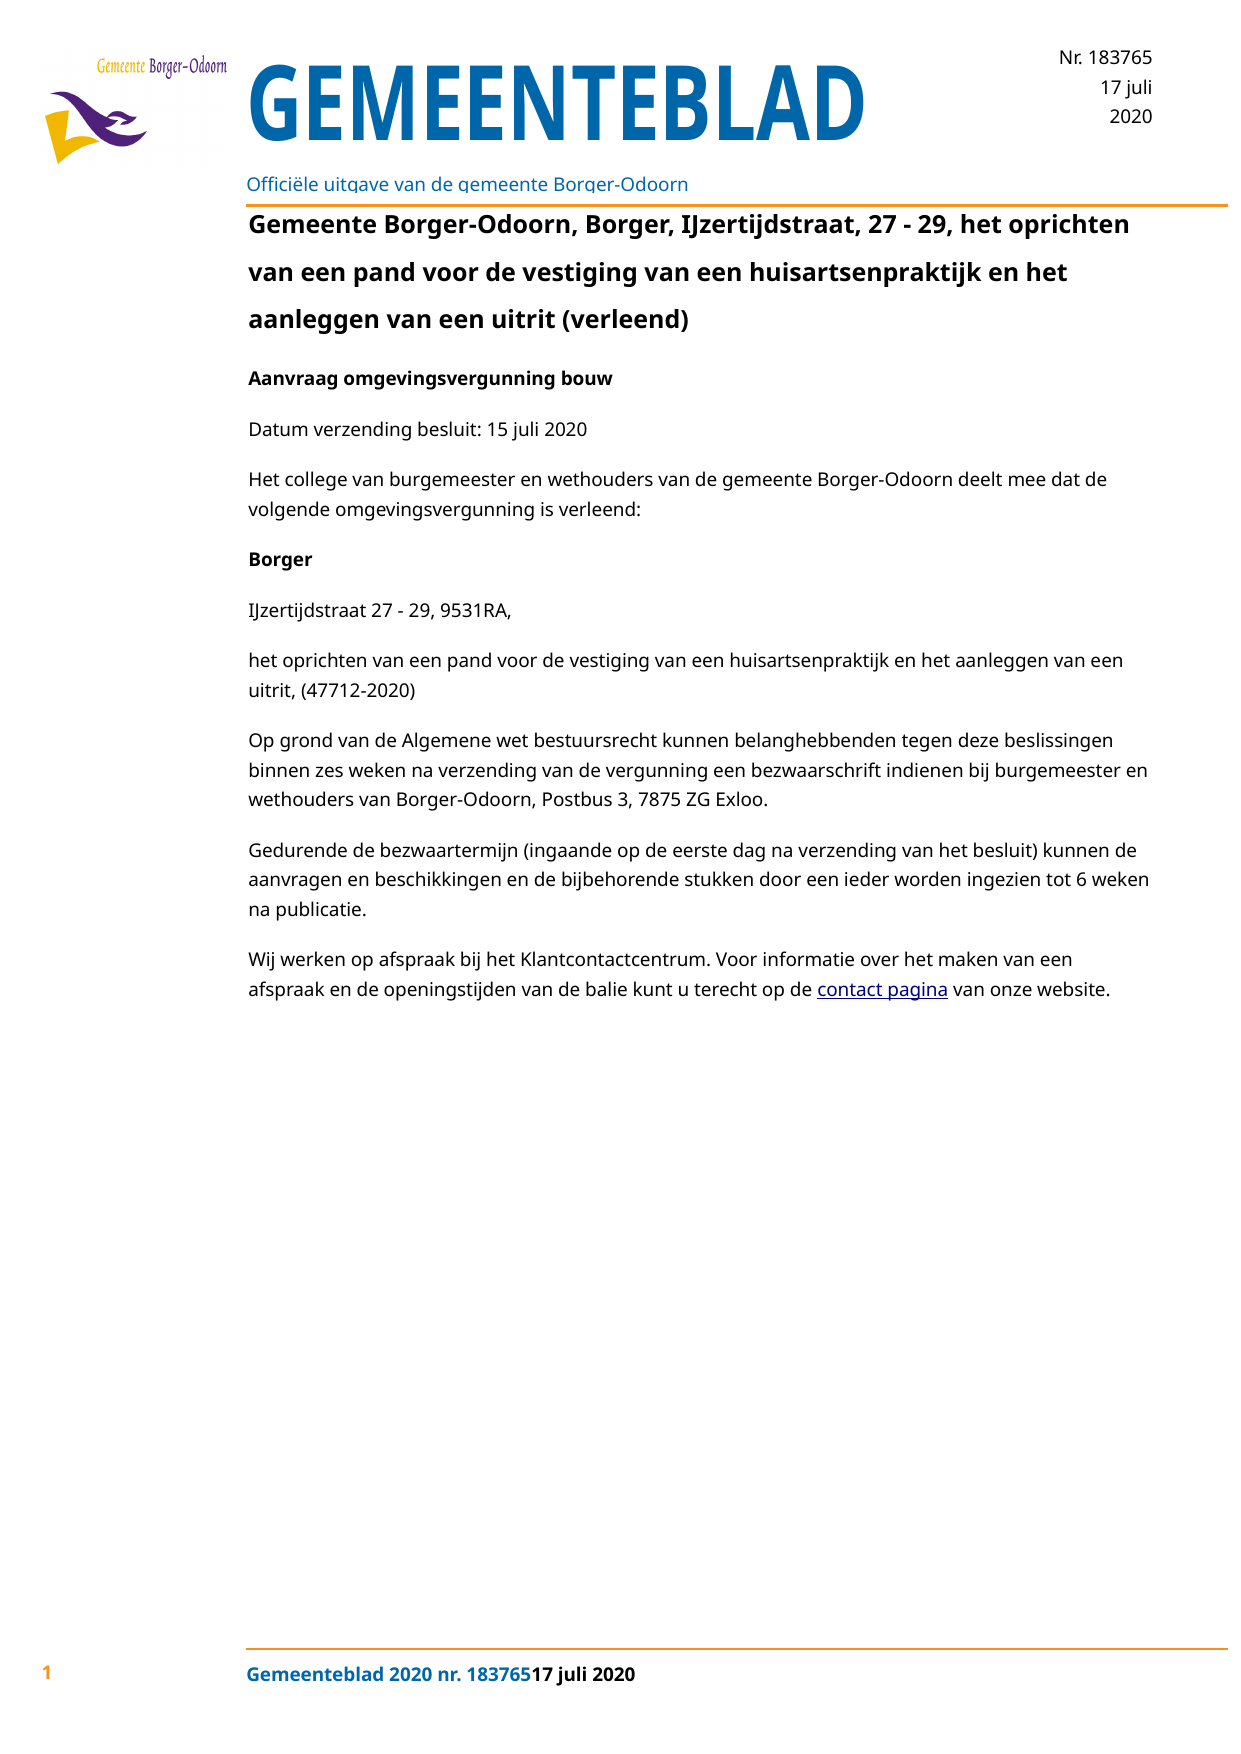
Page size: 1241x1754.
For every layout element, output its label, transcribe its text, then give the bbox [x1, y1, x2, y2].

text Gemeente Borger-Odoorn, Borger, IJzertijdstraat, 27 - 29, het oprichten van een pand voor de vestiging van een huisartsenpraktijk en het aanleggen van een uitrit (verleend) [248, 207, 1152, 336]
text Datum verzending besluit: 15 juli 2020 [248, 416, 1152, 442]
text Op grond van de Algemene wet bestuursrecht kunnen belanghebbenden tegen deze beslissingen binnen zes weken na verzending van de vergunning een bezwaarschrift indienen bij burgemeester en wethouders van Borger-Odoorn, Postbus 3, 7875 ZG Exloo. [248, 727, 1152, 812]
text Het college van burgemeester en wethouders van de gemeente Borger-Odoorn deelt mee dat de volgende omgevingsvergunning is verleend: [248, 466, 1152, 522]
text Wij werken op afspraak bij het Klantcontactcentrum. Voor informatie over het maken van een afspraak en de openingstijden van de balie kunt u terecht op de contact pagina van onze website. [248, 946, 1152, 1002]
text Gedurende de bezwaartermijn (ingaande op de eerste dag na verzending van het besluit) kunnen de aanvragen en beschikkingen en de bijbehorende stukken door een ieder worden ingezien tot 6 weken na publicatie. [248, 837, 1152, 922]
text het oprichten van een pand voor de vestiging van een huisartsenpraktijk en het aanleggen van een uitrit, (47712-2020) [248, 647, 1152, 702]
picture [41, 47, 231, 172]
text IJzertijdstraat 27 - 29, 9531RA, [248, 597, 1152, 622]
text Aanvraag omgevingsvergunning bouw [248, 366, 1152, 391]
text Borger [248, 546, 1152, 572]
